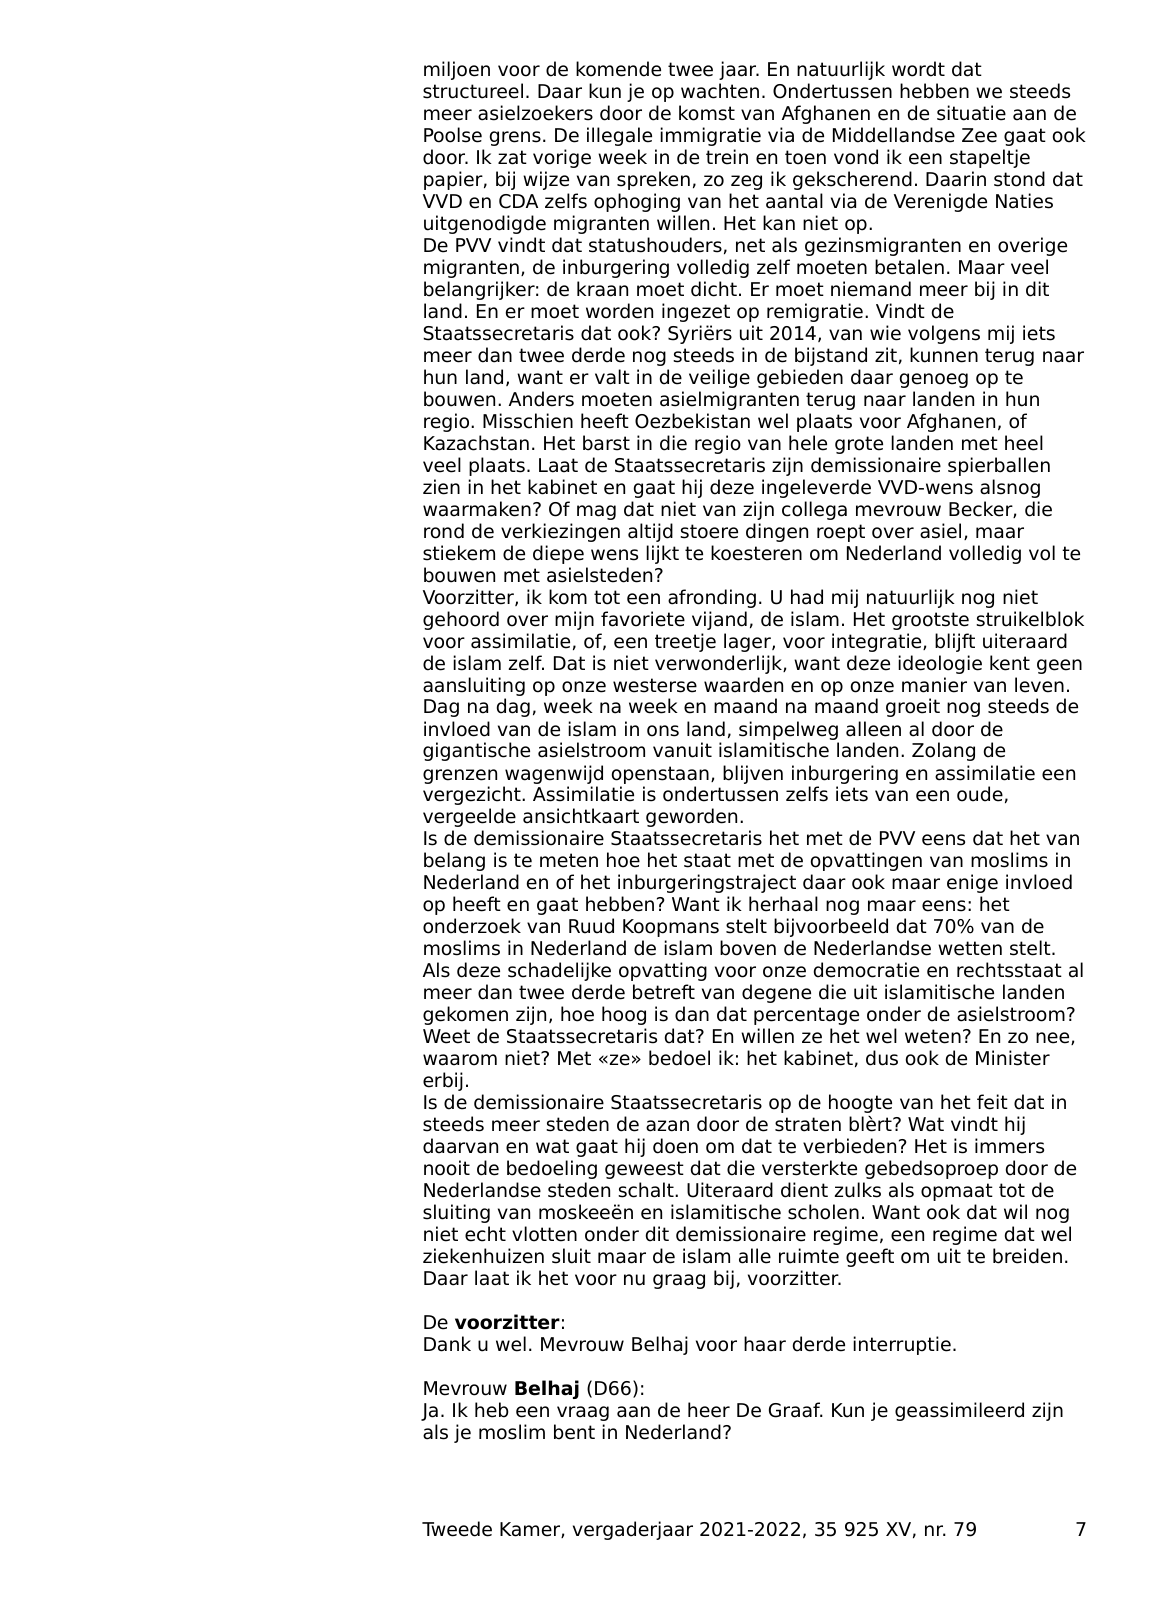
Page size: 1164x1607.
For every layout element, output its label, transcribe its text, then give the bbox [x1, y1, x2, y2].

text Mevrouw Belhaj (D66): [422, 1378, 1087, 1400]
text Voorzitter, ik kom tot een afronding. U had mij natuurlijk nog niet gehoord over mijn favoriete vijand, de islam. Het grootste struikelblok voor assimilatie, of, een treetje lager, voor integratie, blijft uiteraard de islam zelf. Dat is niet verwonderlijk, want deze ideologie kent geen aansluiting op onze westerse waarden en op onze manier van leven. Dag na dag, week na week en maand na maand groeit nog steeds de invloed van de islam in ons land, simpelweg alleen al door de gigantische asielstroom vanuit islamitische landen. Zolang de grenzen wagenwijd openstaan, blijven inburgering en assimilatie een vergezicht. Assimilatie is ondertussen zelfs iets van een oude, vergeelde ansichtkaart geworden. [422, 587, 1087, 828]
text Daar laat ik het voor nu graag bij, voorzitter. [422, 1268, 1087, 1290]
text miljoen voor de komende twee jaar. En natuurlijk wordt dat structureel. Daar kun je op wachten. Ondertussen hebben we steeds meer asielzoekers door de komst van Afghanen en de situatie aan de Poolse grens. De illegale immigratie via de Middellandse Zee gaat ook door. Ik zat vorige week in de trein en toen vond ik een stapeltje papier, bij wijze van spreken, zo zeg ik gekscherend. Daarin stond dat VVD en CDA zelfs ophoging van het aantal via de Verenigde Naties uitgenodigde migranten willen. Het kan niet op. [422, 59, 1087, 235]
text Ja. Ik heb een vraag aan de heer De Graaf. Kun je geassimileerd zijn als je moslim bent in Nederland? [422, 1400, 1087, 1444]
text De PVV vindt dat statushouders, net als gezinsmigranten en overige migranten, de inburgering volledig zelf moeten betalen. Maar veel belangrijker: de kraan moet dicht. Er moet niemand meer bij in dit land. En er moet worden ingezet op remigratie. Vindt de Staatssecretaris dat ook? Syriërs uit 2014, van wie volgens mij iets meer dan twee derde nog steeds in de bijstand zit, kunnen terug naar hun land, want er valt in de veilige gebieden daar genoeg op te bouwen. Anders moeten asielmigranten terug naar landen in hun regio. Misschien heeft Oezbekistan wel plaats voor Afghanen, of Kazachstan. Het barst in die regio van hele grote landen met heel veel plaats. Laat de Staatssecretaris zijn demissionaire spierballen zien in het kabinet en gaat hij deze ingeleverde VVD-wens alsnog waarmaken? Of mag dat niet van zijn collega mevrouw Becker, die rond de verkiezingen altijd stoere dingen roept over asiel, maar stiekem de diepe wens lijkt te koesteren om Nederland volledig vol te bouwen met asielsteden? [422, 235, 1087, 587]
text Is de demissionaire Staatssecretaris op de hoogte van het feit dat in steeds meer steden de azan door de straten blèrt? Wat vindt hij daarvan en wat gaat hij doen om dat te verbieden? Het is immers nooit de bedoeling geweest dat die versterkte gebedsoproep door de Nederlandse steden schalt. Uiteraard dient zulks als opmaat tot de sluiting van moskeeën en islamitische scholen. Want ook dat wil nog niet echt vlotten onder dit demissionaire regime, een regime dat wel ziekenhuizen sluit maar de islam alle ruimte geeft om uit te breiden. [422, 1092, 1087, 1268]
text De voorzitter: [422, 1312, 1087, 1334]
text Is de demissionaire Staatssecretaris het met de PVV eens dat het van belang is te meten hoe het staat met de opvattingen van moslims in Nederland en of het inburgeringstraject daar ook maar enige invloed op heeft en gaat hebben? Want ik herhaal nog maar eens: het onderzoek van Ruud Koopmans stelt bijvoorbeeld dat 70% van de moslims in Nederland de islam boven de Nederlandse wetten stelt. Als deze schadelijke opvatting voor onze democratie en rechtsstaat al meer dan twee derde betreft van degene die uit islamitische landen gekomen zijn, hoe hoog is dan dat percentage onder de asielstroom? Weet de Staatssecretaris dat? En willen ze het wel weten? En zo nee, waarom niet? Met «ze» bedoel ik: het kabinet, dus ook de Minister erbij. [422, 828, 1087, 1092]
text Dank u wel. Mevrouw Belhaj voor haar derde interruptie. [422, 1334, 1087, 1356]
